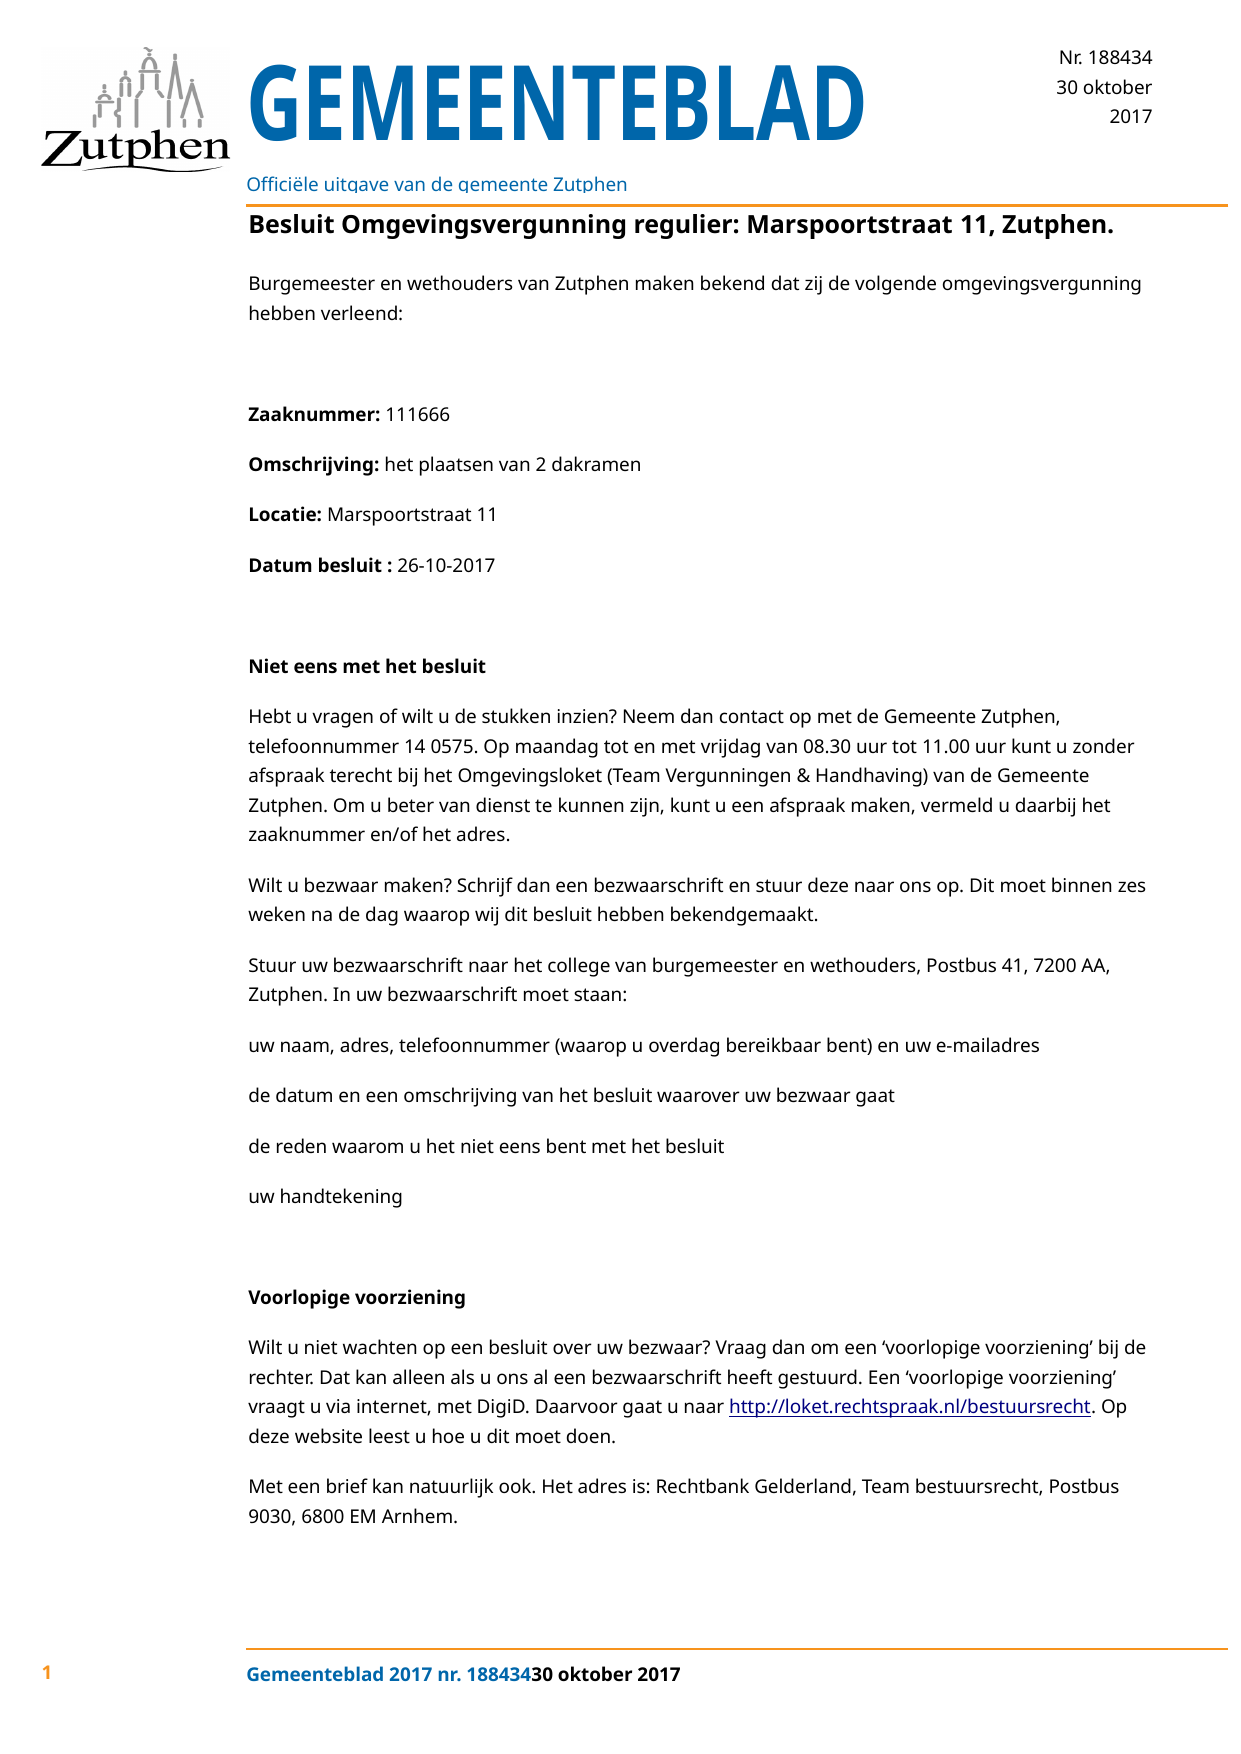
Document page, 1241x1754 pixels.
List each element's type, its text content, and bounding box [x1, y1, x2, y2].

text Wilt u bezwaar maken? Schrijf dan een bezwaarschrift en stuur deze naar ons op. Dit moet binnen zes weken na de dag waarop wij dit besluit hebben bekendgemaakt. [248, 872, 1152, 927]
text Besluit Omgevingsvergunning regulier: Marspoortstraat 11, Zutphen. [248, 207, 1152, 241]
text uw handtekening [248, 1183, 1152, 1209]
text Voorlopige voorziening [248, 1284, 1152, 1310]
text Hebt u vragen of wilt u de stukken inzien? Neem dan contact op met de Gemeente Zutphen, telefoonnummer 14 0575. Op maandag tot en met vrijdag van 08.30 uur tot 11.00 uur kunt u zonder afspraak terecht bij het Omgevingsloket (Team Vergunningen & Handhaving) van de Gemeente Zutphen. Om u beter van dienst te kunnen zijn, kunt u een afspraak maken, vermeld u daarbij het zaaknummer en/of het adres. [248, 703, 1152, 847]
picture [41, 47, 231, 172]
text Burgemeester en wethouders van Zutphen maken bekend dat zij de volgende omgevingsvergunning hebben verleend: [248, 270, 1152, 326]
text de reden waarom u het niet eens bent met het besluit [248, 1133, 1152, 1158]
text Zaaknummer: 111666 [248, 401, 1152, 426]
text uw naam, adres, telefoonnummer (waarop u overdag bereikbaar bent) en uw e-mailadres [248, 1032, 1152, 1058]
text Niet eens met het besluit [248, 653, 1152, 678]
text de datum en een omschrijving van het besluit waarover uw bezwaar gaat [248, 1082, 1152, 1108]
text Wilt u niet wachten op een besluit over uw bezwaar? Vraag dan om een ‘voorlopige voorziening’ bij de rechter. Dat kan alleen als u ons al een bezwaarschrift heeft gestuurd. Een ‘voorlopige voorziening’ vraagt u via internet, met DigiD. Daarvoor gaat u naar http://loket.rechtspraak.nl/bestuursrecht. Op deze website leest u hoe u dit moet doen. [248, 1334, 1152, 1449]
text Stuur uw bezwaarschrift naar het college van burgemeester en wethouders, Postbus 41, 7200 AA, Zutphen. In uw bezwaarschrift moet staan: [248, 952, 1152, 1007]
text Datum besluit : 26-10-2017 [248, 552, 1152, 578]
text Omschrijving: het plaatsen van 2 dakramen [248, 451, 1152, 477]
text Locatie: Marspoortstraat 11 [248, 502, 1152, 527]
text Met een brief kan natuurlijk ook. Het adres is: Rechtbank Gelderland, Team bestuursrecht, Postbus 9030, 6800 EM Arnhem. [248, 1474, 1152, 1529]
